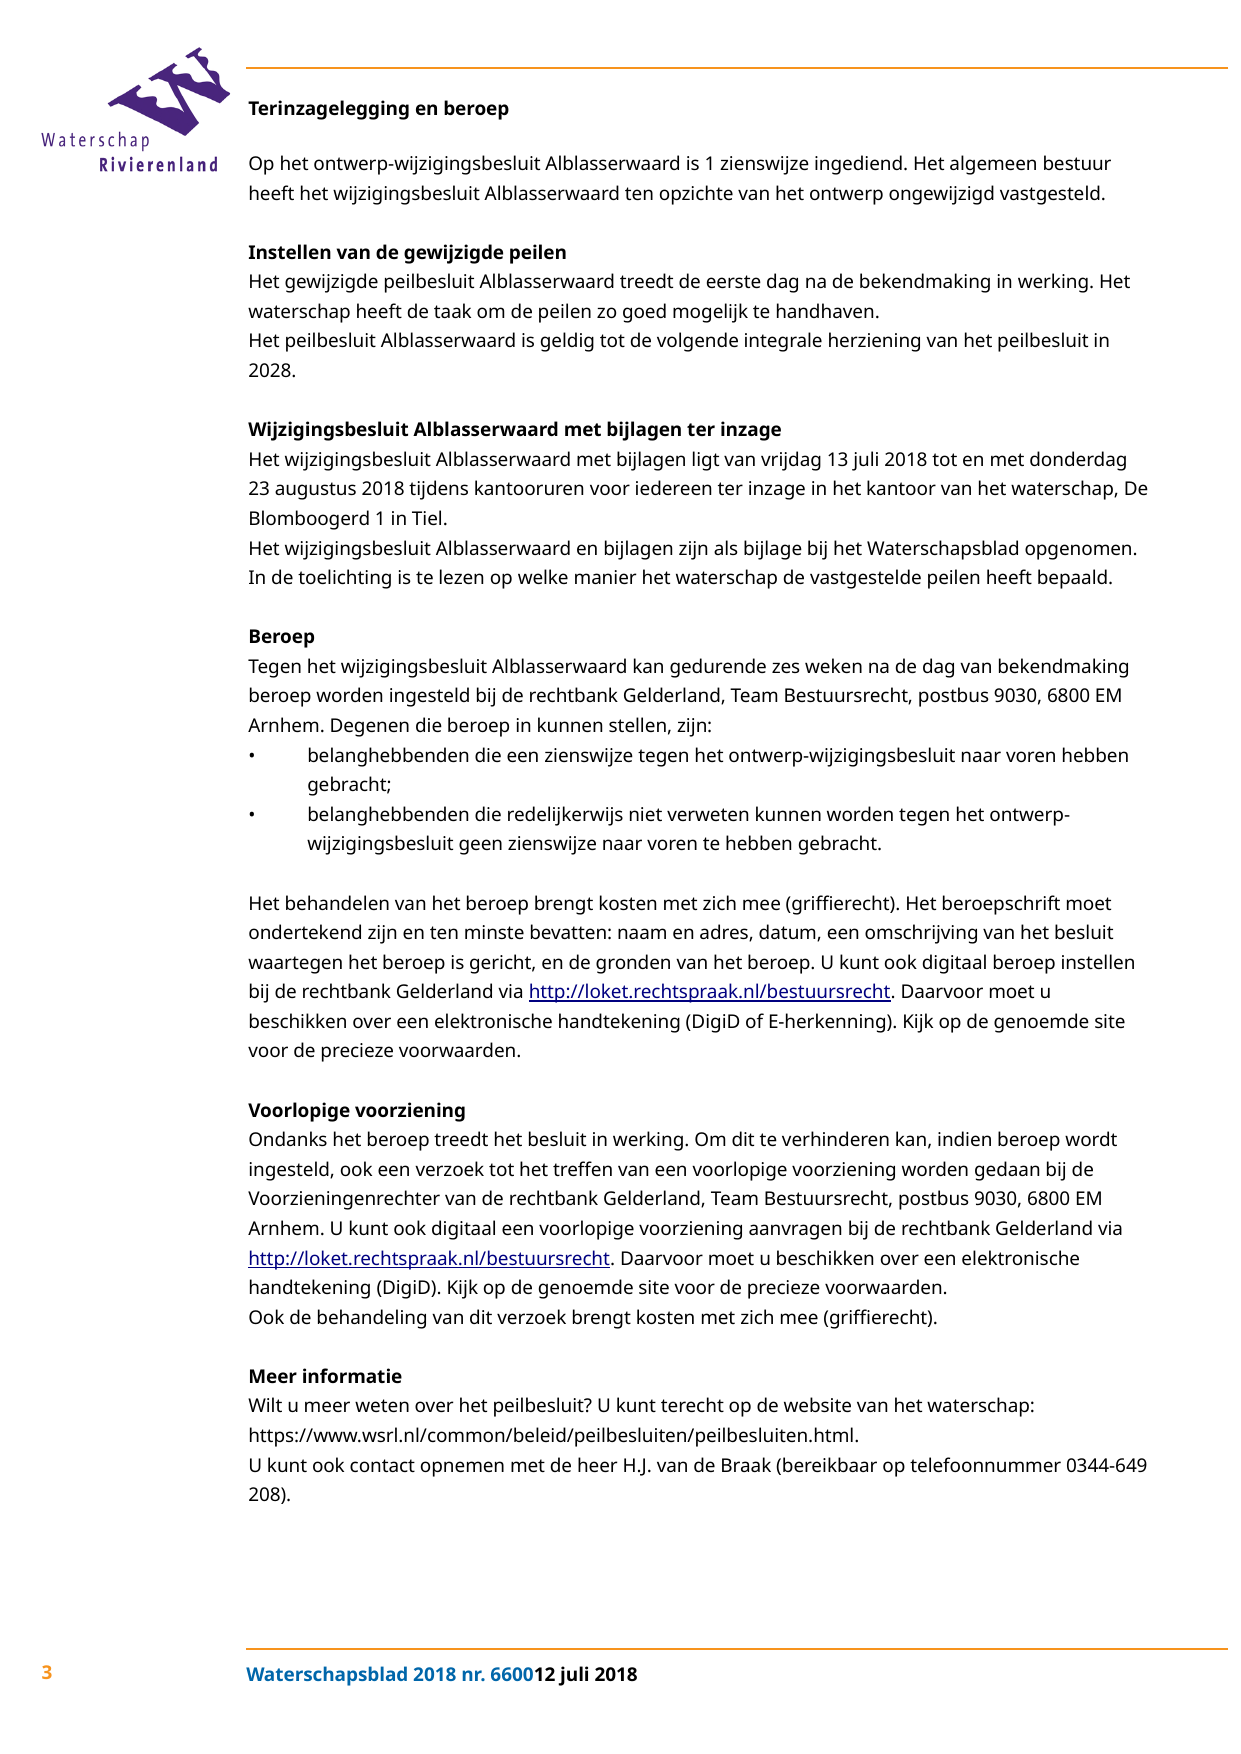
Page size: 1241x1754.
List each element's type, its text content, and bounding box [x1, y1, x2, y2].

text Het behandelen van het beroep brengt kosten met zich mee (griffierecht). Het beroepschrift moet ondertekend zijn en ten minste bevatten: naam en adres, datum, een omschrijving van het besluit waartegen het beroep is gericht, en de gronden van het beroep. U kunt ook digitaal beroep instellen bij de rechtbank Gelderland via http://loket.rechtspraak.nl/bestuursrecht. Daarvoor moet u beschikken over een elektronische handtekening (DigiD of E-herkenning). Kijk op de genoemde site voor de precieze voorwaarden. [248, 890, 1152, 1063]
text Wijzigingsbesluit Alblasserwaard met bijlagen ter inzage [248, 416, 1152, 442]
text Meer informatie [248, 1363, 1152, 1389]
list belanghebbenden die redelijkerwijs niet verweten kunnen worden tegen het ontwerp-wijzigingsbesluit geen zienswijze naar voren te hebben gebracht. [248, 801, 1152, 856]
text U kunt ook contact opnemen met de heer H.J. van de Braak (bereikbaar op telefoonnummer 0344-649 208). [248, 1452, 1152, 1507]
picture [41, 47, 231, 172]
text Terinzagelegging en beroep [248, 95, 1152, 121]
text Het peilbesluit Alblasserwaard is geldig tot de volgende integrale herziening van het peilbesluit in 2028. [248, 328, 1152, 383]
text Het wijzigingsbesluit Alblasserwaard en bijlagen zijn als bijlage bij het Waterschapsblad opgenomen. In de toelichting is te lezen op welke manier het waterschap de vastgestelde peilen heeft bepaald. [248, 535, 1152, 590]
text Tegen het wijzigingsbesluit Alblasserwaard kan gedurende zes weken na de dag van bekendmaking beroep worden ingesteld bij de rechtbank Gelderland, Team Bestuursrecht, postbus 9030, 6800 EM Arnhem. Degenen die beroep in kunnen stellen, zijn: [248, 653, 1152, 738]
text Wilt u meer weten over het peilbesluit? U kunt terecht op de website van het waterschap: https://www.wsrl.nl/common/beleid/peilbesluiten/peilbesluiten.html. [248, 1393, 1152, 1448]
text Instellen van de gewijzigde peilen [248, 239, 1152, 265]
text Beroep [248, 623, 1152, 649]
text Het gewijzigde peilbesluit Alblasserwaard treedt de eerste dag na de bekendmaking in werking. Het waterschap heeft de taak om de peilen zo goed mogelijk te handhaven. [248, 268, 1152, 324]
text Voorlopige voorziening [248, 1097, 1152, 1123]
text Ondanks het beroep treedt het besluit in werking. Om dit te verhinderen kan, indien beroep wordt ingesteld, ook een verzoek tot het treffen van een voorlopige voorziening worden gedaan bij de Voorzieningenrechter van de rechtbank Gelderland, Team Bestuursrecht, postbus 9030, 6800 EM Arnhem. U kunt ook digitaal een voorlopige voorziening aanvragen bij de rechtbank Gelderland via http://loket.rechtspraak.nl/bestuursrecht. Daarvoor moet u beschikken over een elektronische handtekening (DigiD). Kijk op de genoemde site voor de precieze voorwaarden. [248, 1126, 1152, 1300]
text Het wijzigingsbesluit Alblasserwaard met bijlagen ligt van vrijdag 13 juli 2018 tot en met donderdag 23 augustus 2018 tijdens kantooruren voor iedereen ter inzage in het kantoor van het waterschap, De Blomboogerd 1 in Tiel. [248, 446, 1152, 531]
text Op het ontwerp-wijzigingsbesluit Alblasserwaard is 1 zienswijze ingediend. Het algemeen bestuur heeft het wijzigingsbesluit Alblasserwaard ten opzichte van het ontwerp ongewijzigd vastgesteld. [248, 150, 1152, 206]
list belanghebbenden die een zienswijze tegen het ontwerp-wijzigingsbesluit naar voren hebben gebracht; [248, 742, 1152, 797]
text Ook de behandeling van dit verzoek brengt kosten met zich mee (griffierecht). [248, 1304, 1152, 1330]
